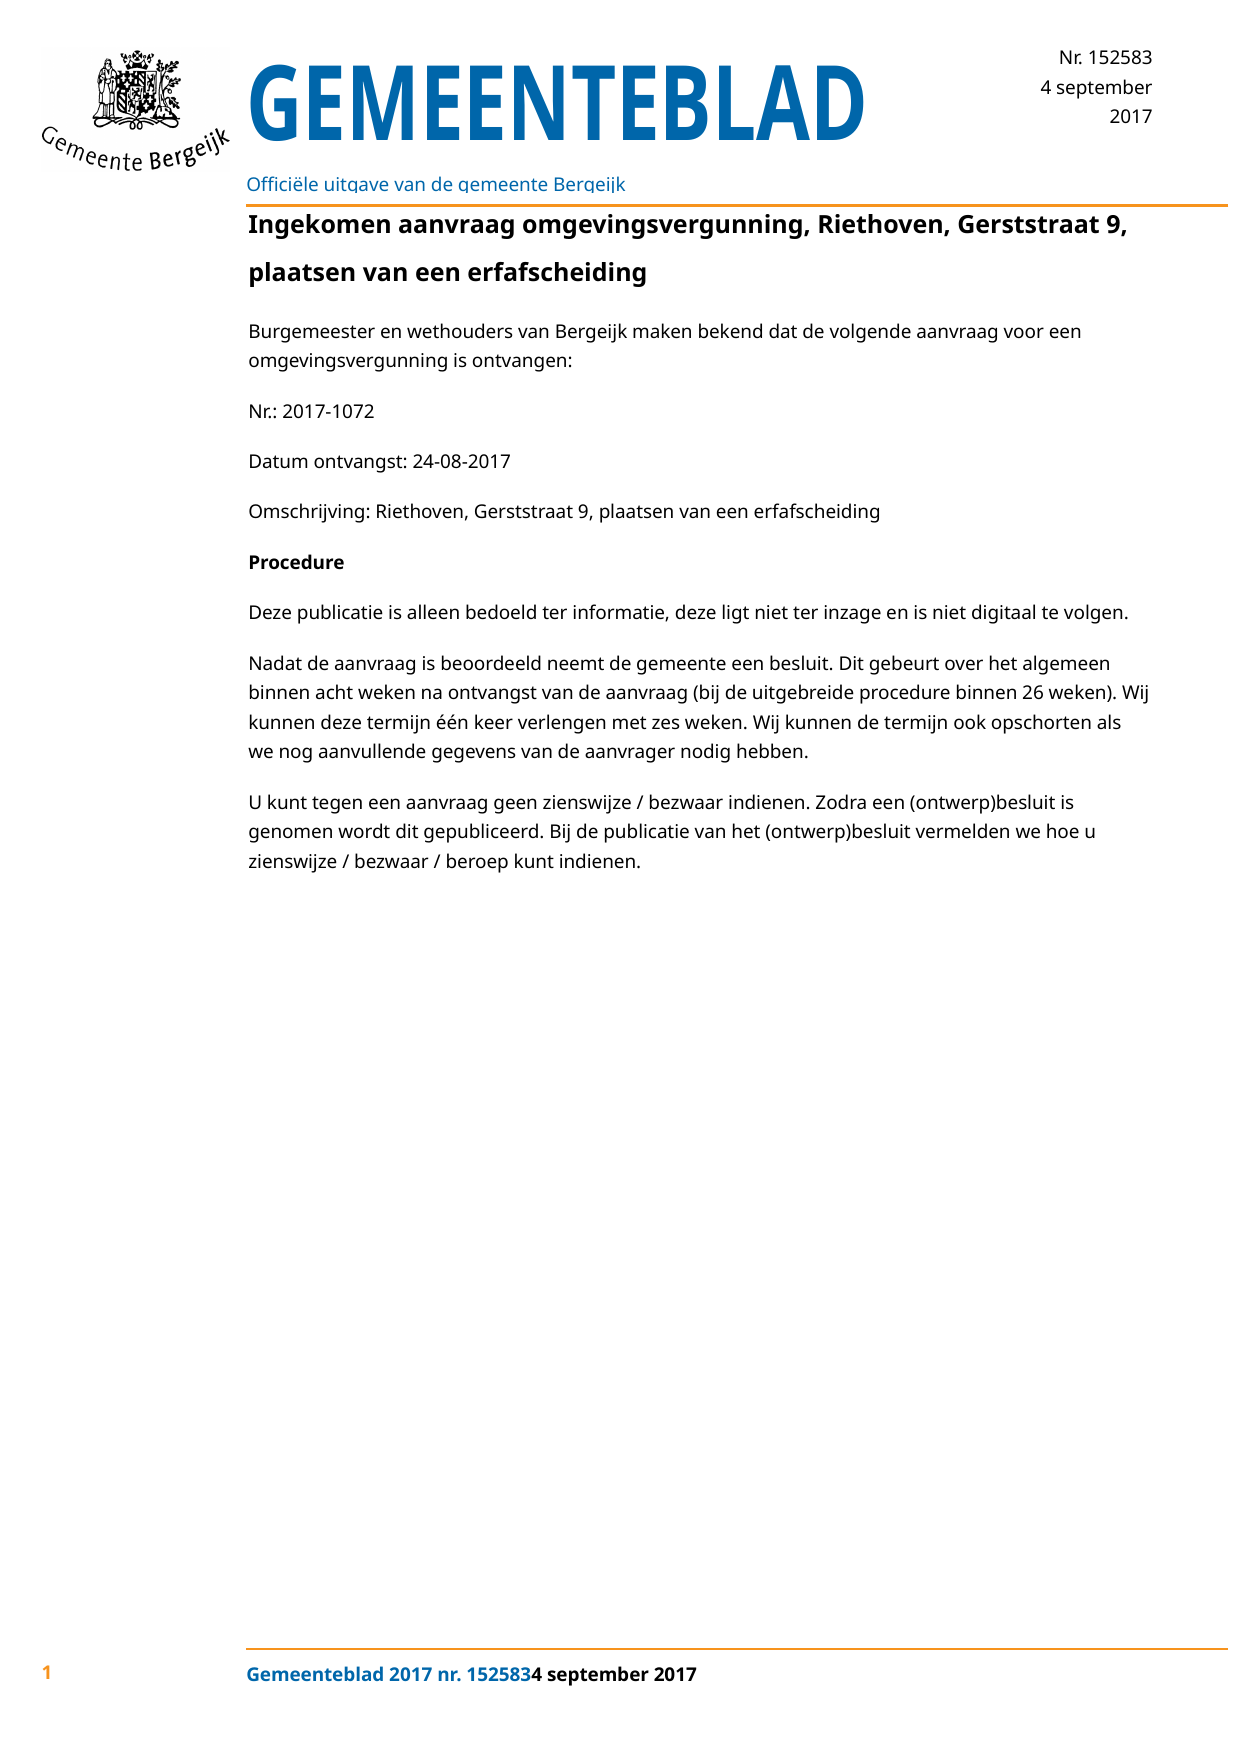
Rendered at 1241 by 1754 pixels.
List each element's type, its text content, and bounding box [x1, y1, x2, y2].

text U kunt tegen een aanvraag geen zienswijze / bezwaar indienen. Zodra een (ontwerp)besluit is genomen wordt dit gepubliceerd. Bij de publicatie van het (ontwerp)besluit vermelden we hoe u zienswijze / bezwaar / beroep kunt indienen. [248, 789, 1152, 874]
text Burgemeester en wethouders van Bergeijk maken bekend dat de volgende aanvraag voor een omgevingsvergunning is ontvangen: [248, 318, 1152, 373]
text Nr.: 2017-1072 [248, 398, 1152, 424]
text Datum ontvangst: 24-08-2017 [248, 448, 1152, 474]
picture [41, 47, 231, 172]
text Procedure [248, 549, 1152, 575]
text Deze publicatie is alleen bedoeld ter informatie, deze ligt niet ter inzage en is niet digitaal te volgen. [248, 599, 1152, 625]
text Nadat de aanvraag is beoordeeld neemt de gemeente een besluit. Dit gebeurt over het algemeen binnen acht weken na ontvangst van de aanvraag (bij de uitgebreide procedure binnen 26 weken). Wij kunnen deze termijn één keer verlengen met zes weken. Wij kunnen de termijn ook opschorten als we nog aanvullende gegevens van de aanvrager nodig hebben. [248, 650, 1152, 764]
text Ingekomen aanvraag omgevingsvergunning, Riethoven, Gerststraat 9, plaatsen van een erfafscheiding [248, 207, 1152, 288]
text Omschrijving: Riethoven, Gerststraat 9, plaatsen van een erfafscheiding [248, 499, 1152, 524]
